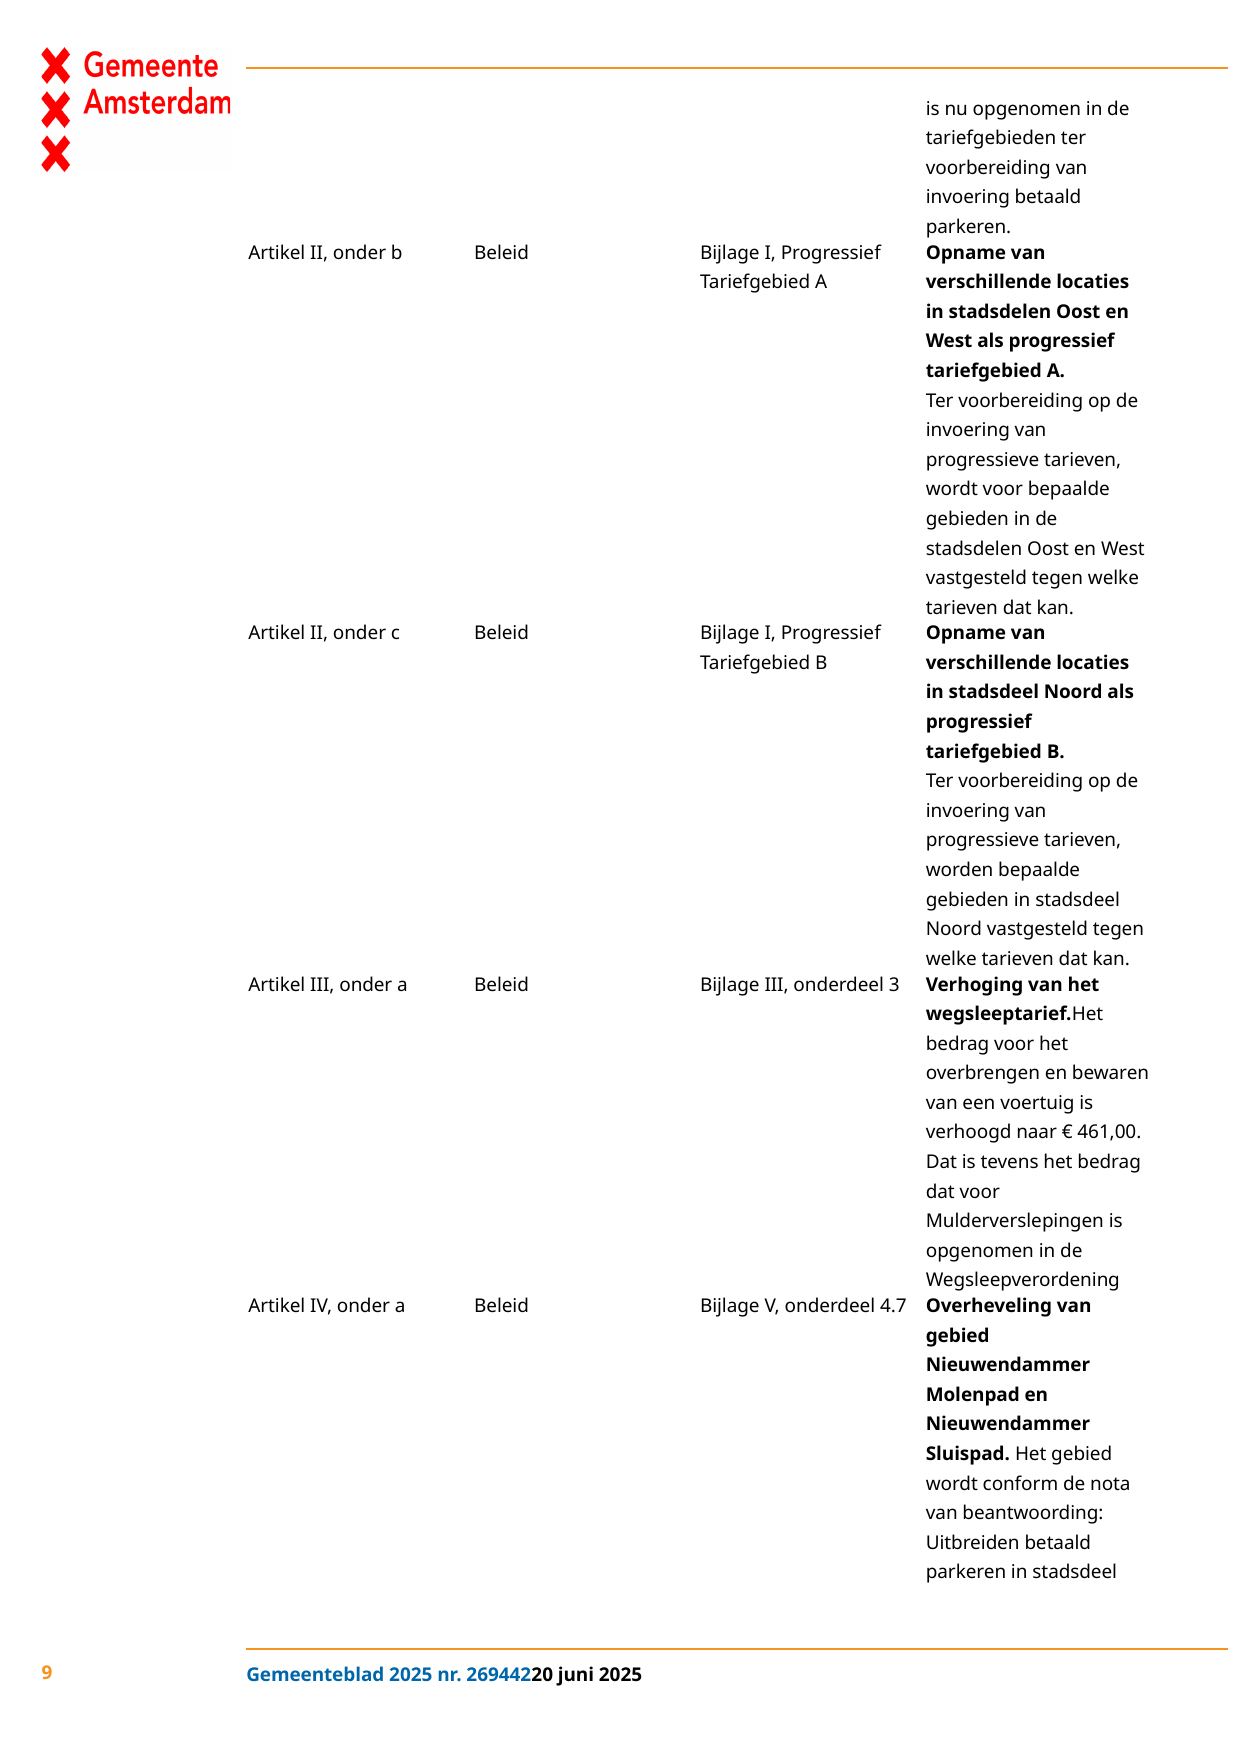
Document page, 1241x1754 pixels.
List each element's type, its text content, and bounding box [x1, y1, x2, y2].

table_cell [700, 95, 926, 239]
table_cell Beleid [474, 1292, 700, 1584]
table_cell [248, 95, 474, 239]
table_cell Bijlage I, Progressief Tariefgebied B [700, 620, 926, 971]
table_cell Opname van verschillende locaties in stadsdeel Noord als progressief tariefgebied B. Ter voorbereiding op de invoering van progressieve tarieven, worden bepaalde gebieden in stadsdeel Noord vastgesteld tegen welke tarieven dat kan. [926, 620, 1152, 971]
table_cell Bijlage I, Progressief Tariefgebied A [700, 239, 926, 619]
table_cell Opname van verschillende locaties in stadsdelen Oost en West als progressief tariefgebied A. Ter voorbereiding op de invoering van progressieve tarieven, wordt voor bepaalde gebieden in de stadsdelen Oost en West vastgesteld tegen welke tarieven dat kan. [926, 239, 1152, 619]
picture [41, 47, 231, 172]
table_cell is nu opgenomen in de tariefgebieden ter voorbereiding van invoering betaald parkeren. [926, 95, 1152, 239]
table_cell Bijlage V, onderdeel 4.7 [700, 1292, 926, 1584]
table_cell Beleid [474, 620, 700, 971]
table_cell Beleid [474, 239, 700, 619]
table_cell Artikel III, onder a [248, 971, 474, 1292]
table_cell Bijlage III, onderdeel 3 [700, 971, 926, 1292]
table_cell Verhoging van het wegsleeptarief.Het bedrag voor het overbrengen en bewaren van een voertuig is verhoogd naar € 461,00. Dat is tevens het bedrag dat voor Mulderverslepingen is opgenomen in de Wegsleepverordening [926, 971, 1152, 1292]
table_cell Artikel IV, onder a [248, 1292, 474, 1584]
table_cell Artikel II, onder c [248, 620, 474, 971]
table_cell Artikel II, onder b [248, 239, 474, 619]
table_cell Overheveling van gebied Nieuwendammer Molenpad en Nieuwendammer Sluispad. Het gebied wordt conform de nota van beantwoording: Uitbreiden betaald parkeren in stadsdeel [926, 1292, 1152, 1584]
table_cell Beleid [474, 971, 700, 1292]
table_cell [474, 95, 700, 239]
